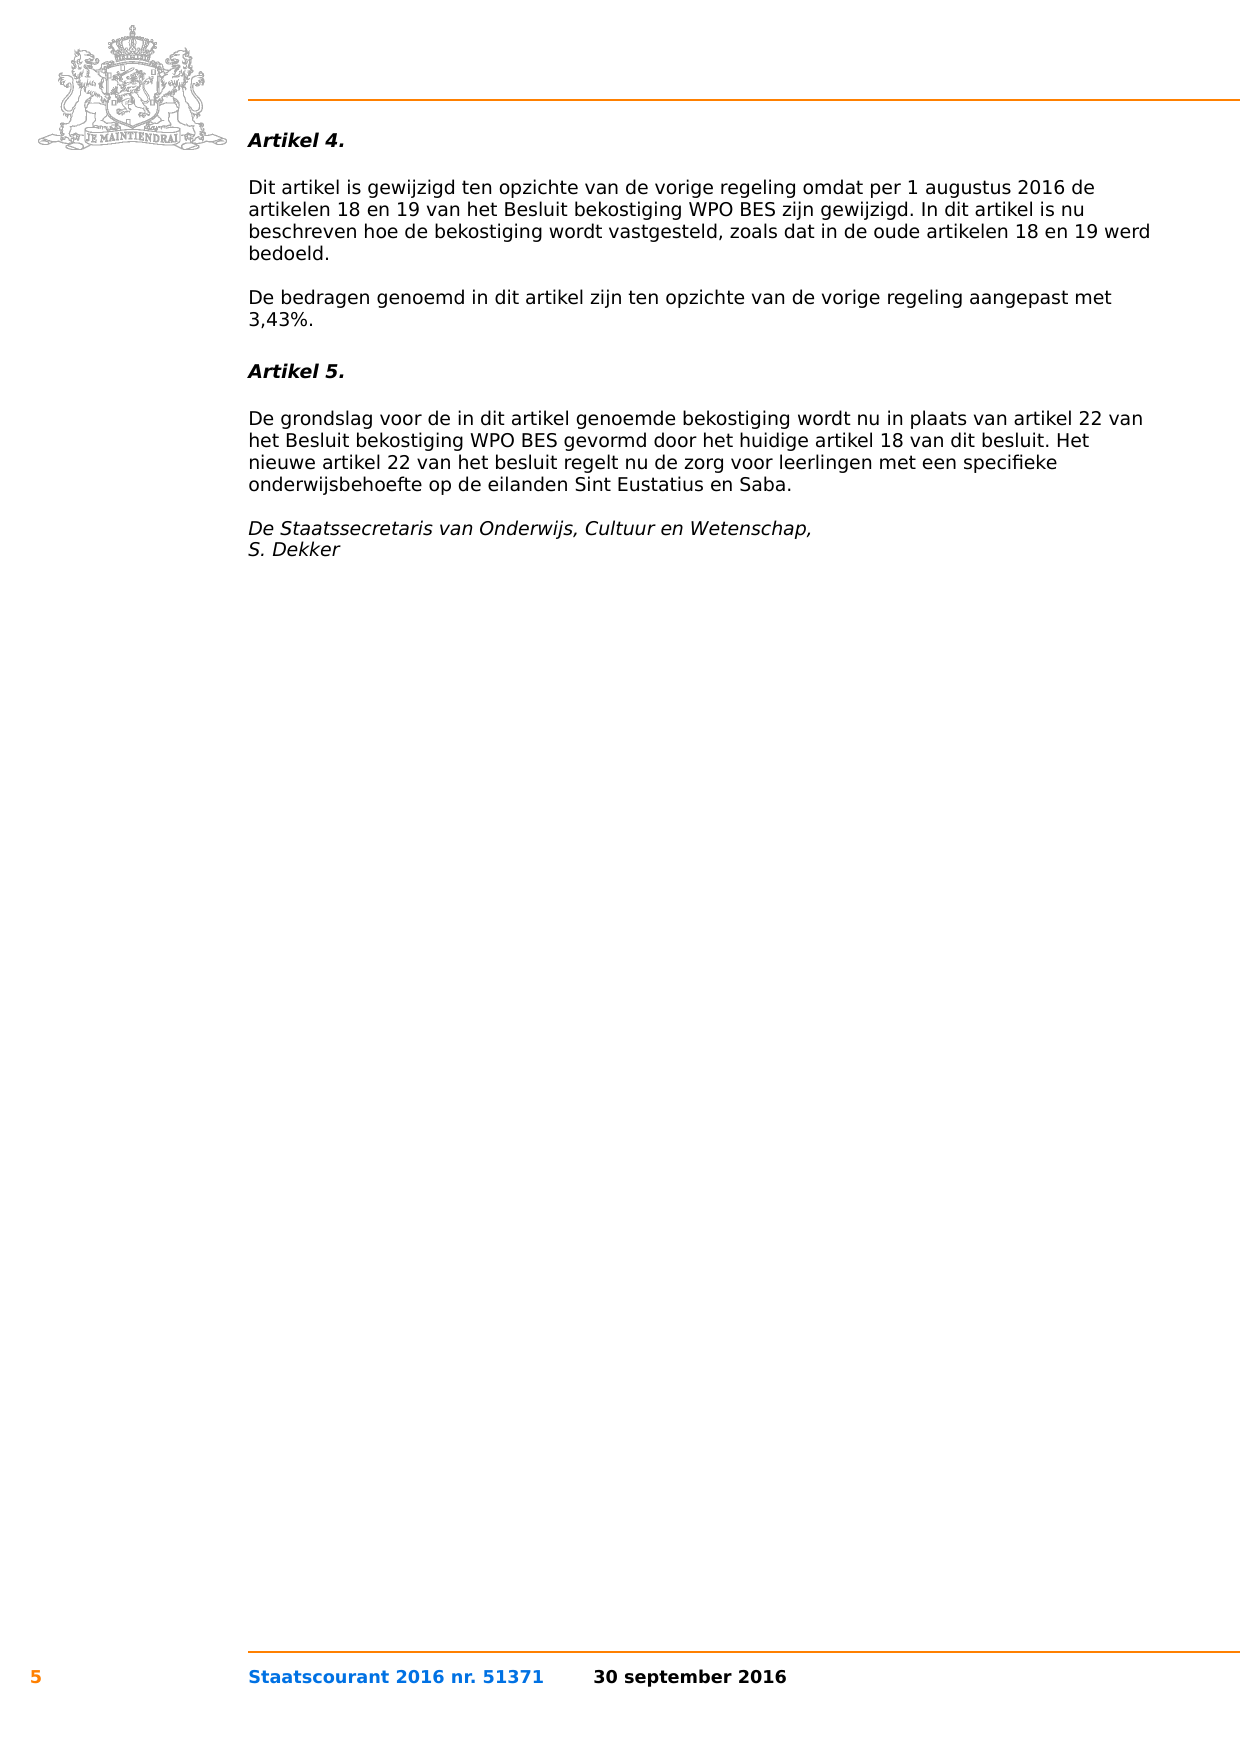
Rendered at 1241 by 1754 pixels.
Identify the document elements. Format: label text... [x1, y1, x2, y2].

text De bedragen genoemd in dit artikel zijn ten opzichte van de vorige regeling aangepast met 3,43%. [248, 287, 1163, 331]
text De grondslag voor de in dit artikel genoemde bekostiging wordt nu in plaats van artikel 22 van het Besluit bekostiging WPO BES gevormd door het huidige artikel 18 van dit besluit. Het nieuwe artikel 22 van het besluit regelt nu de zorg voor leerlingen met een specifieke onderwijsbehoefte op de eilanden Sint Eustatius en Saba. [248, 408, 1163, 496]
picture [38, 25, 227, 150]
subtitle Artikel 5. [248, 361, 1163, 383]
text De Staatssecretaris van Onderwijs, Cultuur en Wetenschap, S. Dekker [248, 517, 1163, 561]
text Dit artikel is gewijzigd ten opzichte van de vorige regeling omdat per 1 augustus 2016 de artikelen 18 en 19 van het Besluit bekostiging WPO BES zijn gewijzigd. In dit artikel is nu beschreven hoe de bekostiging wordt vastgesteld, zoals dat in de oude artikelen 18 en 19 werd bedoeld. [248, 177, 1163, 265]
subtitle Artikel 4. [248, 130, 1163, 152]
